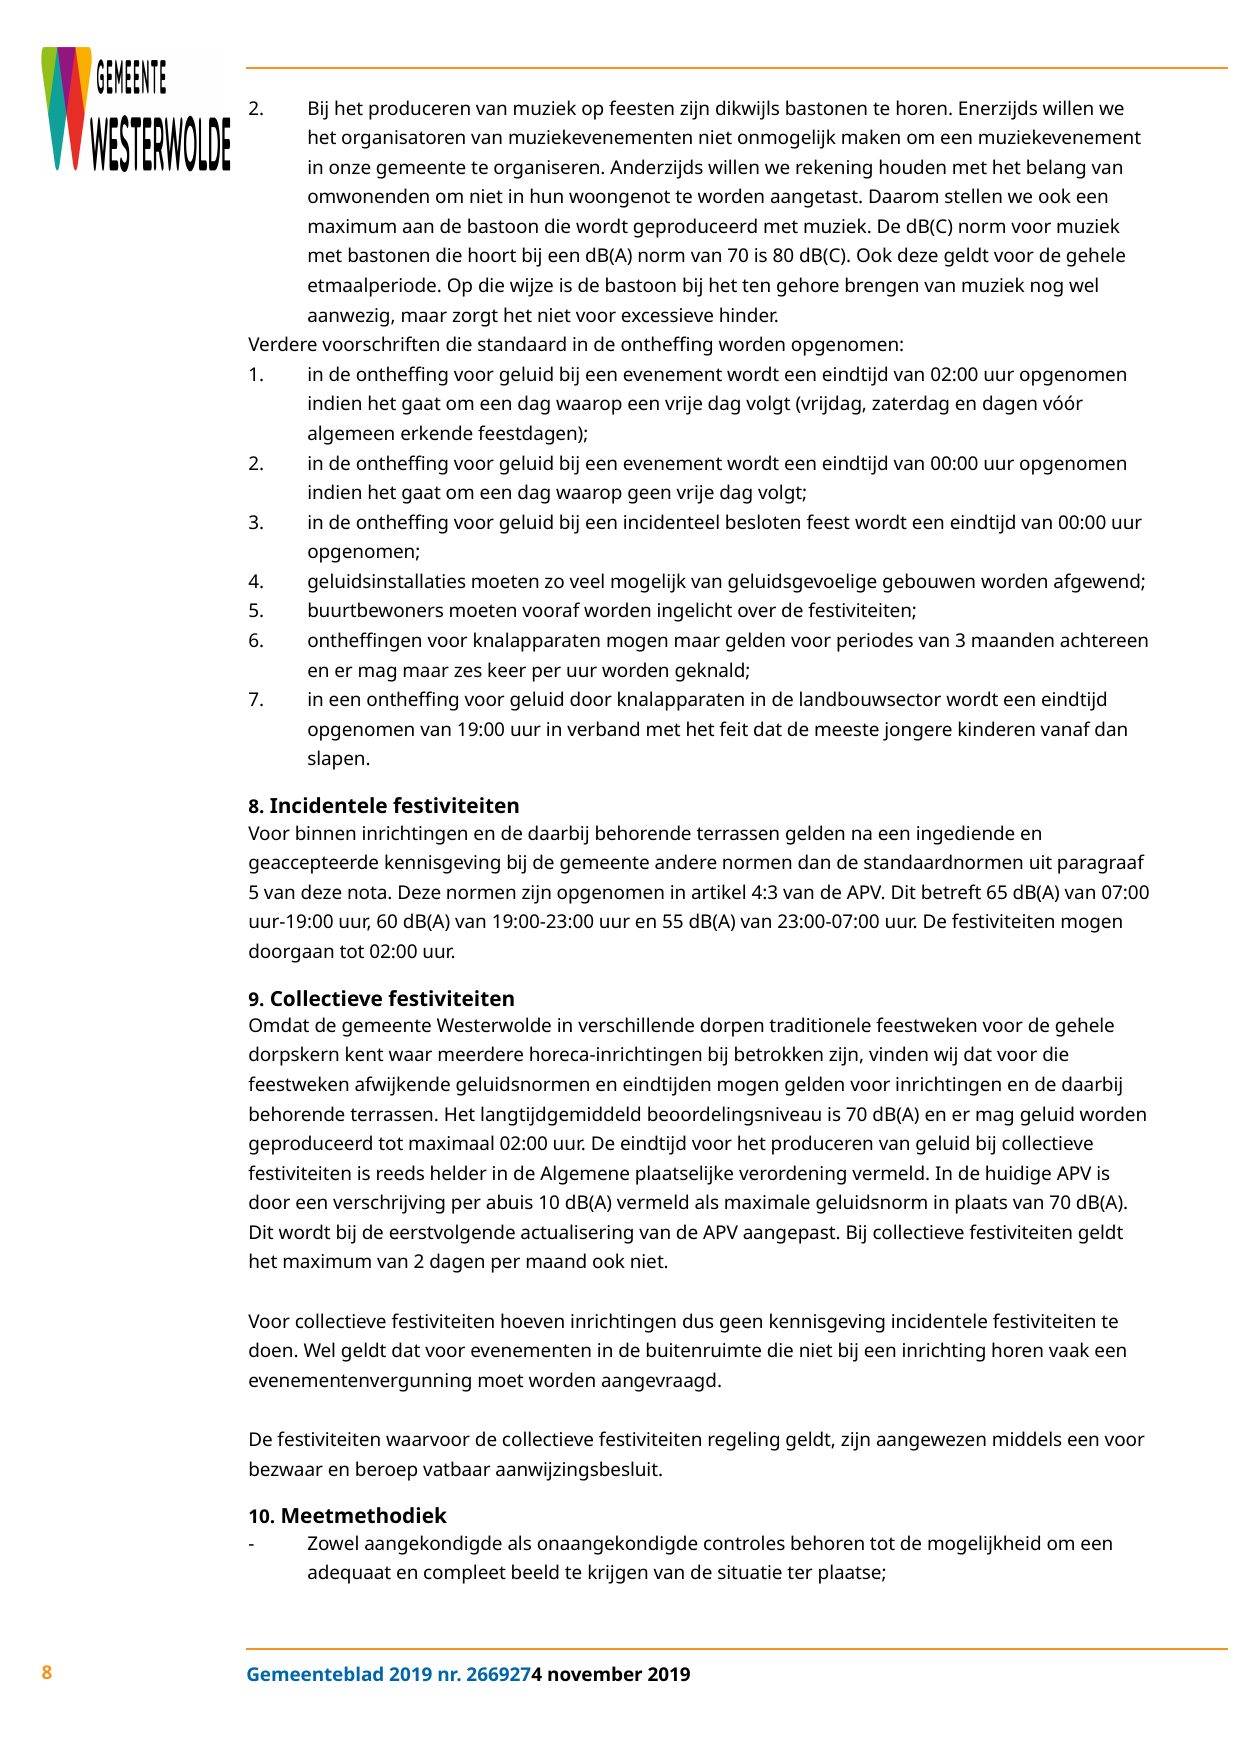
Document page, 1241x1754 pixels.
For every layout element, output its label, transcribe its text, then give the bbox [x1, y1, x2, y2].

list ontheffingen voor knalapparaten mogen maar gelden voor periodes van 3 maanden achtereen en er mag maar zes keer per uur worden geknald; [248, 627, 1152, 683]
list Zowel aangekondigde als onaangekondigde controles behoren tot de mogelijkheid om een adequaat en compleet beeld te krijgen van de situatie ter plaatse; [248, 1530, 1152, 1585]
list geluidsinstallaties moeten zo veel mogelijk van geluidsgevoelige gebouwen worden afgewend; [248, 568, 1152, 594]
text Voor binnen inrichtingen en de daarbij behorende terrassen gelden na een ingediende en geaccepteerde kennisgeving bij de gemeente andere normen dan de standaardnormen uit paragraaf 5 van deze nota. Deze normen zijn opgenomen in artikel 4:3 van de APV. Dit betreft 65 dB(A) van 07:00 uur-19:00 uur, 60 dB(A) van 19:00-23:00 uur en 55 dB(A) van 23:00-07:00 uur. De festiviteiten mogen doorgaan tot 02:00 uur. [248, 820, 1152, 964]
text De festiviteiten waarvoor de collectieve festiviteiten regeling geldt, zijn aangewezen middels een voor bezwaar en beroep vatbaar aanwijzingsbesluit. [248, 1426, 1152, 1482]
list in de ontheffing voor geluid bij een evenement wordt een eindtijd van 02:00 uur opgenomen indien het gaat om een dag waarop een vrije dag volgt (vrijdag, zaterdag en dagen vóór algemeen erkende feestdagen); [248, 361, 1152, 446]
text Verdere voorschriften die standaard in de ontheffing worden opgenomen: [248, 331, 1152, 357]
picture [41, 47, 231, 172]
text Omdat de gemeente Westerwolde in verschillende dorpen traditionele feestweken voor de gehele dorpskern kent waar meerdere horeca-inrichtingen bij betrokken zijn, vinden wij dat voor die feestweken afwijkende geluidsnormen en eindtijden mogen gelden voor inrichtingen en de daarbij behorende terrassen. Het langtijdgemiddeld beoordelingsniveau is 70 dB(A) en er mag geluid worden geproduceerd tot maximaal 02:00 uur. De eindtijd voor het produceren van geluid bij collectieve festiviteiten is reeds helder in de Algemene plaatselijke verordening vermeld. In de huidige APV is door een verschrijving per abuis 10 dB(A) vermeld als maximale geluidsnorm in plaats van 70 dB(A). Dit wordt bij de eerstvolgende actualisering van de APV aangepast. Bij collectieve festiviteiten geldt het maximum van 2 dagen per maand ook niet. [248, 1012, 1152, 1274]
text 9. Collectieve festiviteiten [248, 984, 1152, 1012]
list in een ontheffing voor geluid door knalapparaten in de landbouwsector wordt een eindtijd opgenomen van 19:00 uur in verband met het feit dat de meeste jongere kinderen vanaf dan slapen. [248, 686, 1152, 771]
list buurtbewoners moeten vooraf worden ingelicht over de festiviteiten; [248, 598, 1152, 623]
text 8. Incidentele festiviteiten [248, 791, 1152, 820]
list Bij het produceren van muziek op feesten zijn dikwijls bastonen te horen. Enerzijds willen we het organisatoren van muziekevenementen niet onmogelijk maken om een muziekevenement in onze gemeente te organiseren. Anderzijds willen we rekening houden met het belang van omwonenden om niet in hun woongenot te worden aangetast. Daarom stellen we ook een maximum aan de bastoon die wordt geproduceerd met muziek. De dB(C) norm voor muziek met bastonen die hoort bij een dB(A) norm van 70 is 80 dB(C). Ook deze geldt voor de gehele etmaalperiode. Op die wijze is de bastoon bij het ten gehore brengen van muziek nog wel aanwezig, maar zorgt het niet voor excessieve hinder. [248, 95, 1152, 328]
text 10. Meetmethodiek [248, 1501, 1152, 1530]
list in de ontheffing voor geluid bij een evenement wordt een eindtijd van 00:00 uur opgenomen indien het gaat om een dag waarop geen vrije dag volgt; [248, 450, 1152, 505]
list in de ontheffing voor geluid bij een incidenteel besloten feest wordt een eindtijd van 00:00 uur opgenomen; [248, 509, 1152, 564]
text Voor collectieve festiviteiten hoeven inrichtingen dus geen kennisgeving incidentele festiviteiten te doen. Wel geldt dat voor evenementen in de buitenruimte die niet bij een inrichting horen vaak een evenementenvergunning moet worden aangevraagd. [248, 1308, 1152, 1393]
